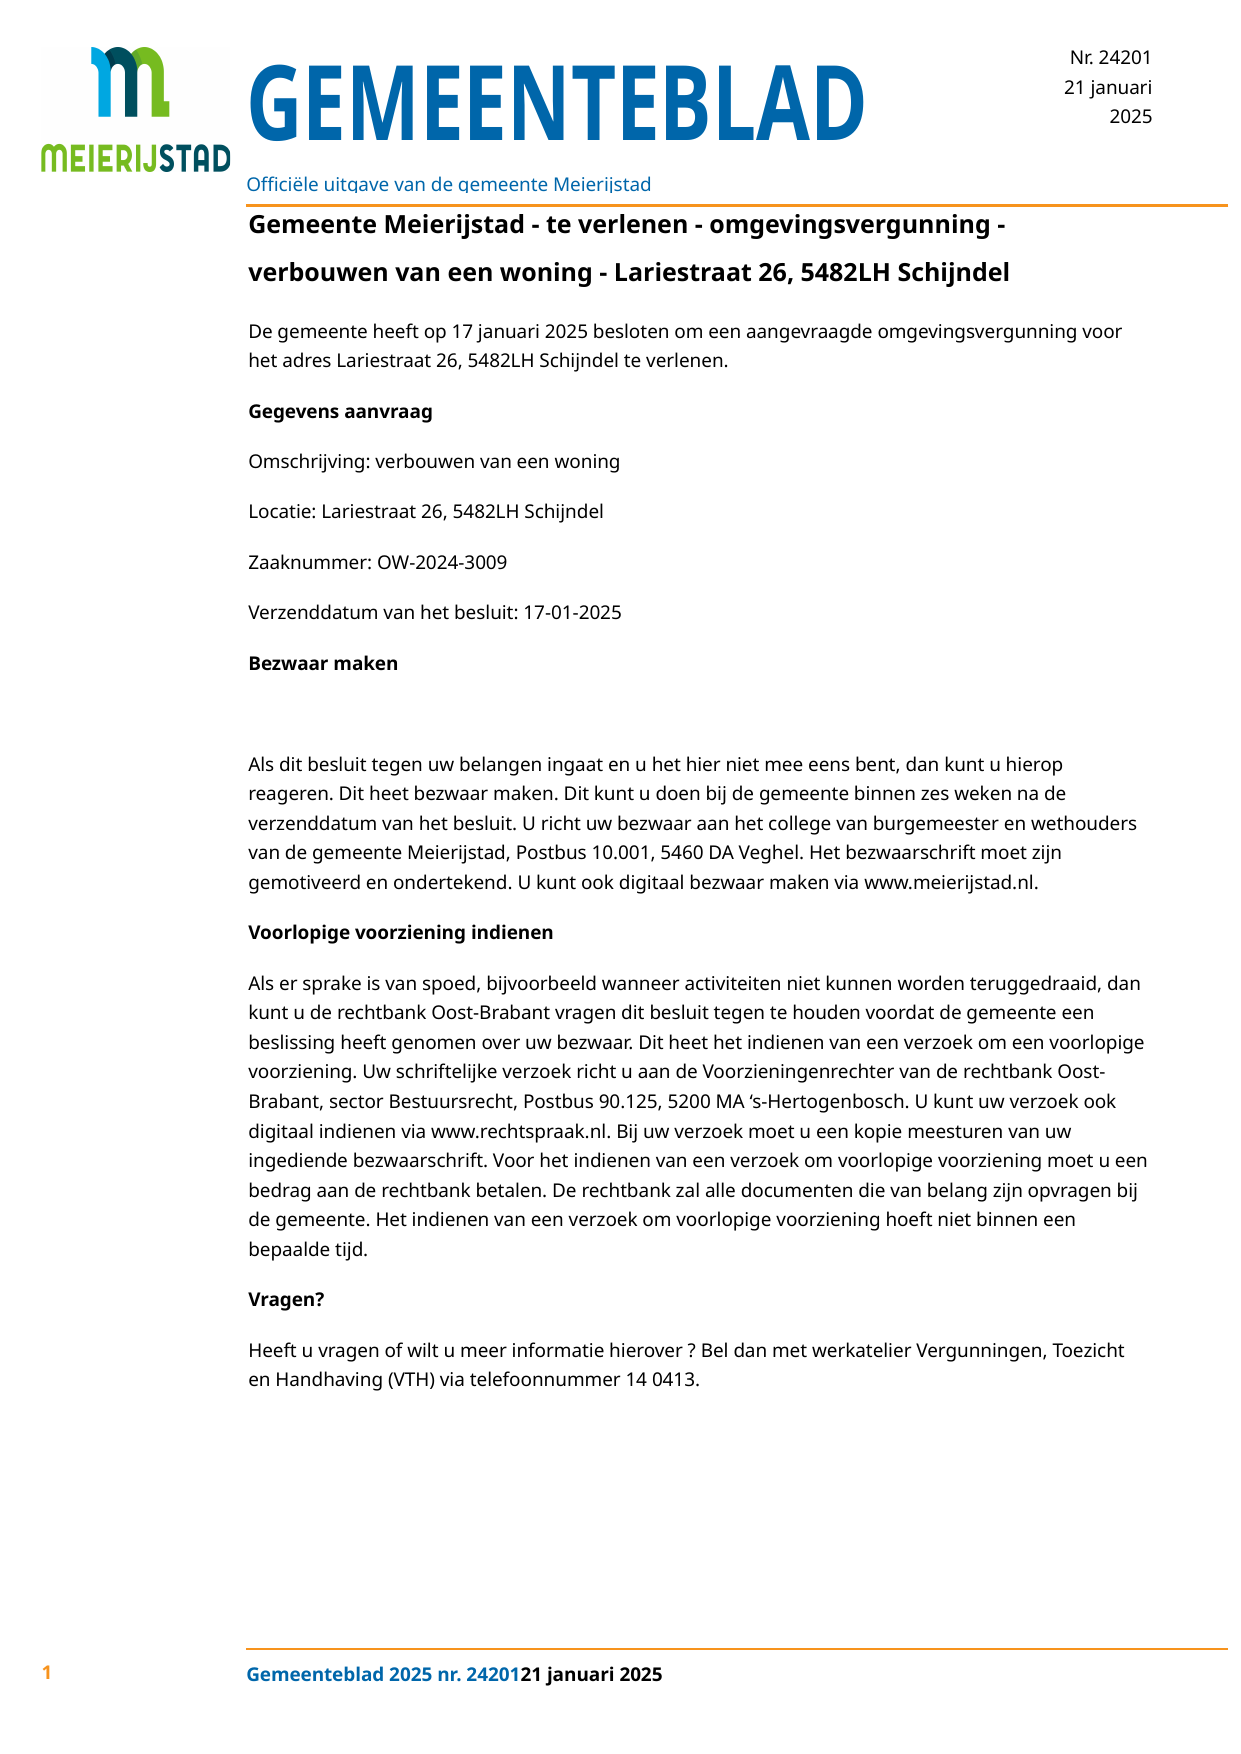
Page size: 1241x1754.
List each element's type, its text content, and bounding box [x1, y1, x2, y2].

picture [41, 47, 231, 172]
text Heeft u vragen of wilt u meer informatie hierover ? Bel dan met werkatelier Vergunningen, Toezicht en Handhaving (VTH) via telefoonnummer 14 0413. [248, 1337, 1152, 1392]
text Bezwaar maken [248, 650, 1152, 676]
text Zaaknummer: OW-2024-3009 [248, 549, 1152, 575]
text Als dit besluit tegen uw belangen ingaat en u het hier niet mee eens bent, dan kunt u hierop reageren. Dit heet bezwaar maken. Dit kunt u doen bij de gemeente binnen zes weken na de verzenddatum van het besluit. U richt uw bezwaar aan het college van burgemeester en wethouders van de gemeente Meierijstad, Postbus 10.001, 5460 DA Veghel. Het bezwaarschrift moet zijn gemotiveerd en ondertekend. U kunt ook digitaal bezwaar maken via www.meierijstad.nl. [248, 751, 1152, 895]
text Gegevens aanvraag [248, 398, 1152, 424]
text Locatie: Lariestraat 26, 5482LH Schijndel [248, 499, 1152, 524]
text Voorlopige voorziening indienen [248, 919, 1152, 945]
text Als er sprake is van spoed, bijvoorbeeld wanneer activiteiten niet kunnen worden teruggedraaid, dan kunt u de rechtbank Oost-Brabant vragen dit besluit tegen te houden voordat de gemeente een beslissing heeft genomen over uw bezwaar. Dit heet het indienen van een verzoek om een voorlopige voorziening. Uw schriftelijke verzoek richt u aan de Voorzieningenrechter van de rechtbank Oost-Brabant, sector Bestuursrecht, Postbus 90.125, 5200 MA ‘s-Hertogenbosch. U kunt uw verzoek ook digitaal indienen via www.rechtspraak.nl. Bij uw verzoek moet u een kopie meesturen van uw ingediende bezwaarschrift. Voor het indienen van een verzoek om voorlopige voorziening moet u een bedrag aan de rechtbank betalen. De rechtbank zal alle documenten die van belang zijn opvragen bij de gemeente. Het indienen van een verzoek om voorlopige voorziening hoeft niet binnen een bepaalde tijd. [248, 970, 1152, 1262]
text De gemeente heeft op 17 januari 2025 besloten om een aangevraagde omgevingsvergunning voor het adres Lariestraat 26, 5482LH Schijndel te verlenen. [248, 318, 1152, 373]
text Gemeente Meierijstad - te verlenen - omgevingsvergunning - verbouwen van een woning - Lariestraat 26, 5482LH Schijndel [248, 207, 1152, 288]
text Omschrijving: verbouwen van een woning [248, 448, 1152, 474]
text Verzenddatum van het besluit: 17-01-2025 [248, 599, 1152, 625]
text Vragen? [248, 1287, 1152, 1312]
